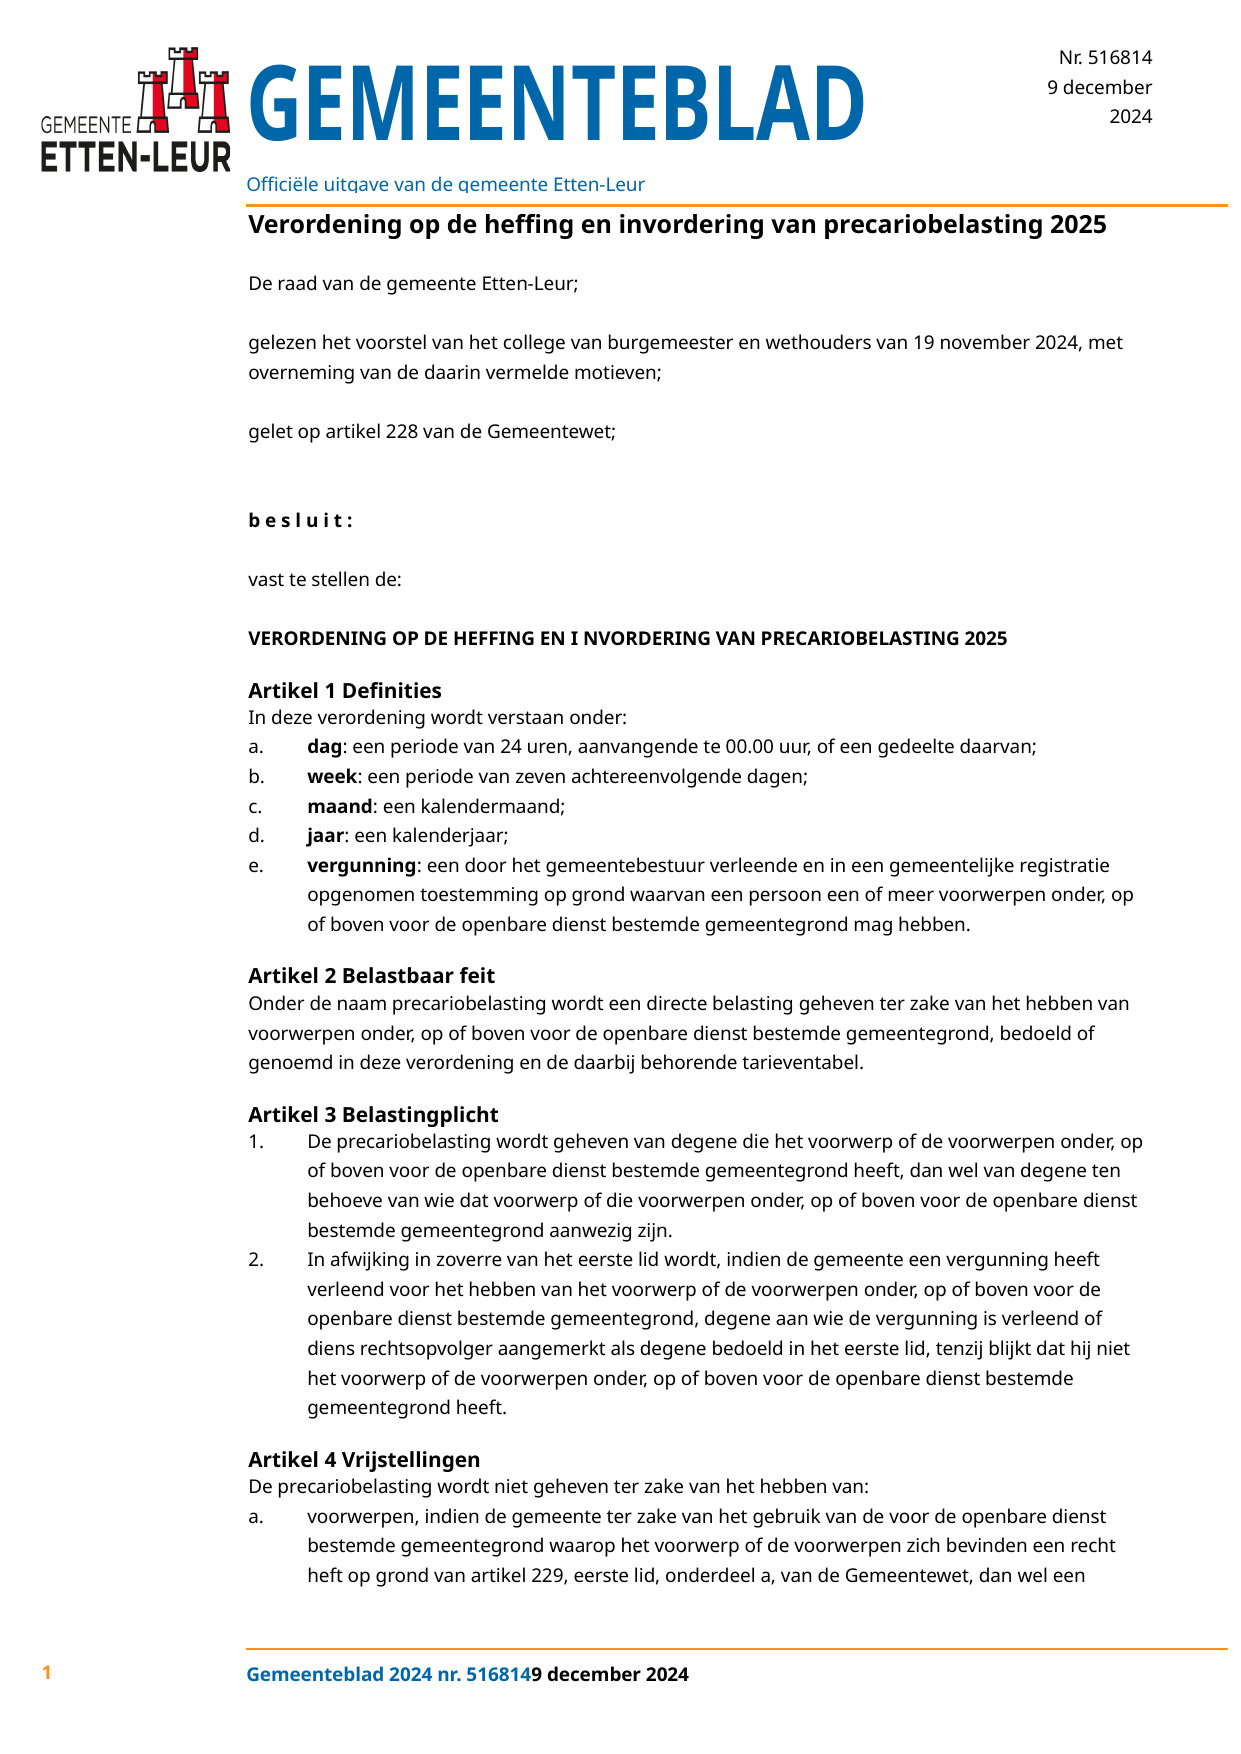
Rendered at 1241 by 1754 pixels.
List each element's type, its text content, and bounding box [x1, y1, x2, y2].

list vergunning: een door het gemeentebestuur verleende en in een gemeentelijke registratie opgenomen toestemming op grond waarvan een persoon een of meer voorwerpen onder, op of boven voor de openbare dienst bestemde gemeentegrond mag hebben. [248, 852, 1152, 937]
picture [41, 47, 231, 172]
list week: een periode van zeven achtereenvolgende dagen; [248, 763, 1152, 789]
list De precariobelasting wordt geheven van degene die het voorwerp of de voorwerpen onder, op of boven voor de openbare dienst bestemde gemeentegrond heeft, dan wel van degene ten behoeve van wie dat voorwerp of die voorwerpen onder, op of boven voor de openbare dienst bestemde gemeentegrond aanwezig zijn. [248, 1128, 1152, 1243]
text De raad van de gemeente Etten-Leur; [248, 270, 1152, 296]
list maand: een kalendermaand; [248, 793, 1152, 819]
text b e s l u i t : [248, 507, 1152, 533]
text De precariobelasting wordt niet geheven ter zake van het hebben van: [248, 1473, 1152, 1499]
list jaar: een kalenderjaar; [248, 822, 1152, 848]
text In deze verordening wordt verstaan onder: [248, 704, 1152, 730]
text gelet op artikel 228 van de Gemeentewet; [248, 418, 1152, 444]
list In afwijking in zoverre van het eerste lid wordt, indien de gemeente een vergunning heeft verleend voor het hebben van het voorwerp of de voorwerpen onder, op of boven voor de openbare dienst bestemde gemeentegrond, degene aan wie de vergunning is verleend of diens rechtsopvolger aangemerkt als degene bedoeld in het eerste lid, tenzij blijkt dat hij niet het voorwerp of de voorwerpen onder, op of boven voor de openbare dienst bestemde gemeentegrond heeft. [248, 1246, 1152, 1420]
text gelezen het voorstel van het college van burgemeester en wethouders van 19 november 2024, met overneming van de daarin vermelde motieven; [248, 329, 1152, 385]
list voorwerpen, indien de gemeente ter zake van het gebruik van de voor de openbare dienst bestemde gemeentegrond waarop het voorwerp of de voorwerpen zich bevinden een recht heft op grond van artikel 229, eerste lid, onderdeel a, van de Gemeentewet, dan wel een [248, 1503, 1152, 1588]
text Onder de naam precariobelasting wordt een directe belasting geheven ter zake van het hebben van voorwerpen onder, op of boven voor de openbare dienst bestemde gemeentegrond, bedoeld of genoemd in deze verordening en de daarbij behorende tarieventabel. [248, 990, 1152, 1075]
text vast te stellen de: [248, 566, 1152, 592]
list dag: een periode van 24 uren, aanvangende te 00.00 uur, of een gedeelte daarvan; [248, 734, 1152, 759]
text Verordening op de heffing en invordering van precariobelasting 2025 [248, 207, 1152, 241]
text VERORDENING OP DE HEFFING EN I NVORDERING VAN PRECARIOBELASTING 2025 [248, 625, 1152, 651]
text Artikel 1 Definities [248, 676, 1152, 704]
text Artikel 2 Belastbaar feit [248, 962, 1152, 990]
text Artikel 3 Belastingplicht [248, 1100, 1152, 1128]
text Artikel 4 Vrijstellingen [248, 1445, 1152, 1473]
